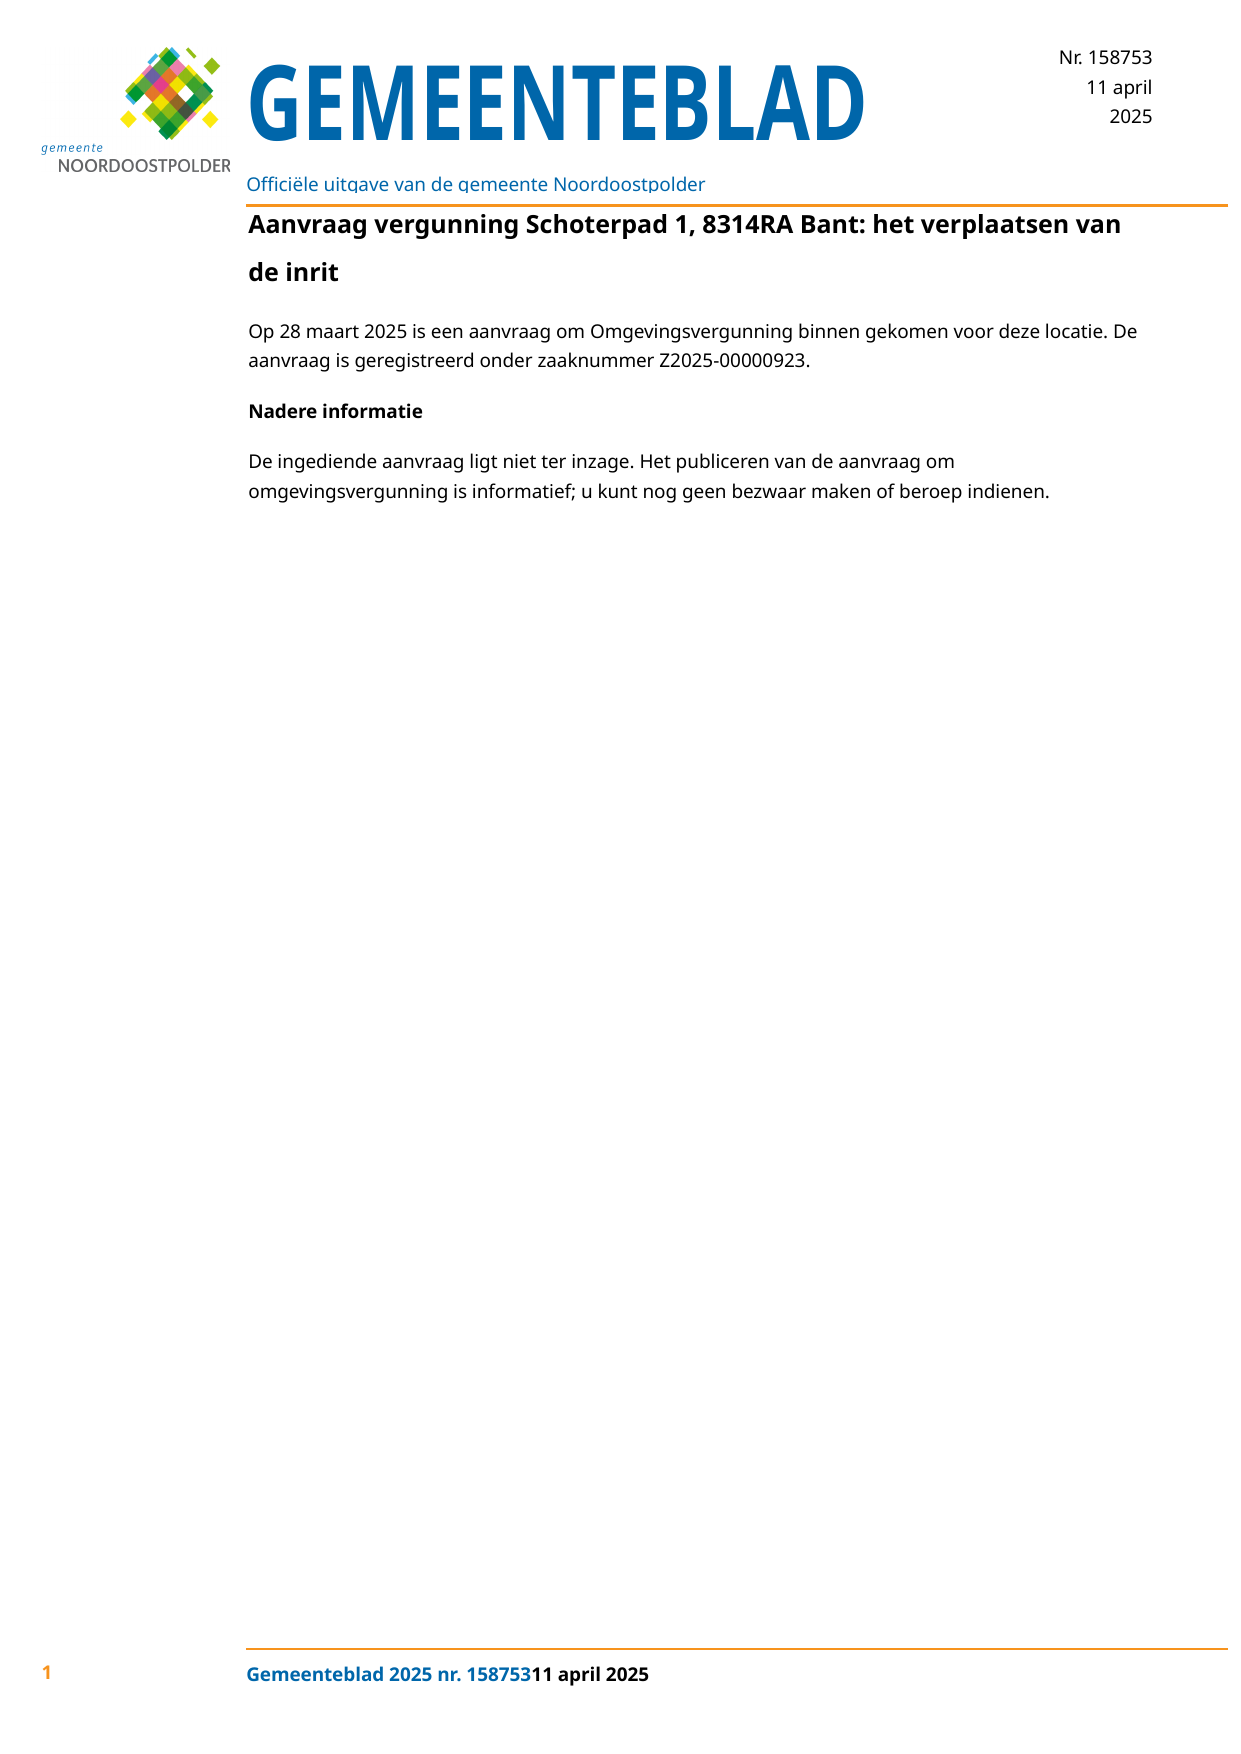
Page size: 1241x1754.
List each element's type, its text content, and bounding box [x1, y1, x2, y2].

text Nadere informatie [248, 398, 1152, 424]
text Aanvraag vergunning Schoterpad 1, 8314RA Bant: het verplaatsen van de inrit [248, 207, 1152, 288]
text De ingediende aanvraag ligt niet ter inzage. Het publiceren van de aanvraag om omgevingsvergunning is informatief; u kunt nog geen bezwaar maken of beroep indienen. [248, 448, 1152, 504]
picture [41, 47, 231, 172]
text Op 28 maart 2025 is een aanvraag om Omgevingsvergunning binnen gekomen voor deze locatie. De aanvraag is geregistreerd onder zaaknummer Z2025-00000923. [248, 318, 1152, 373]
